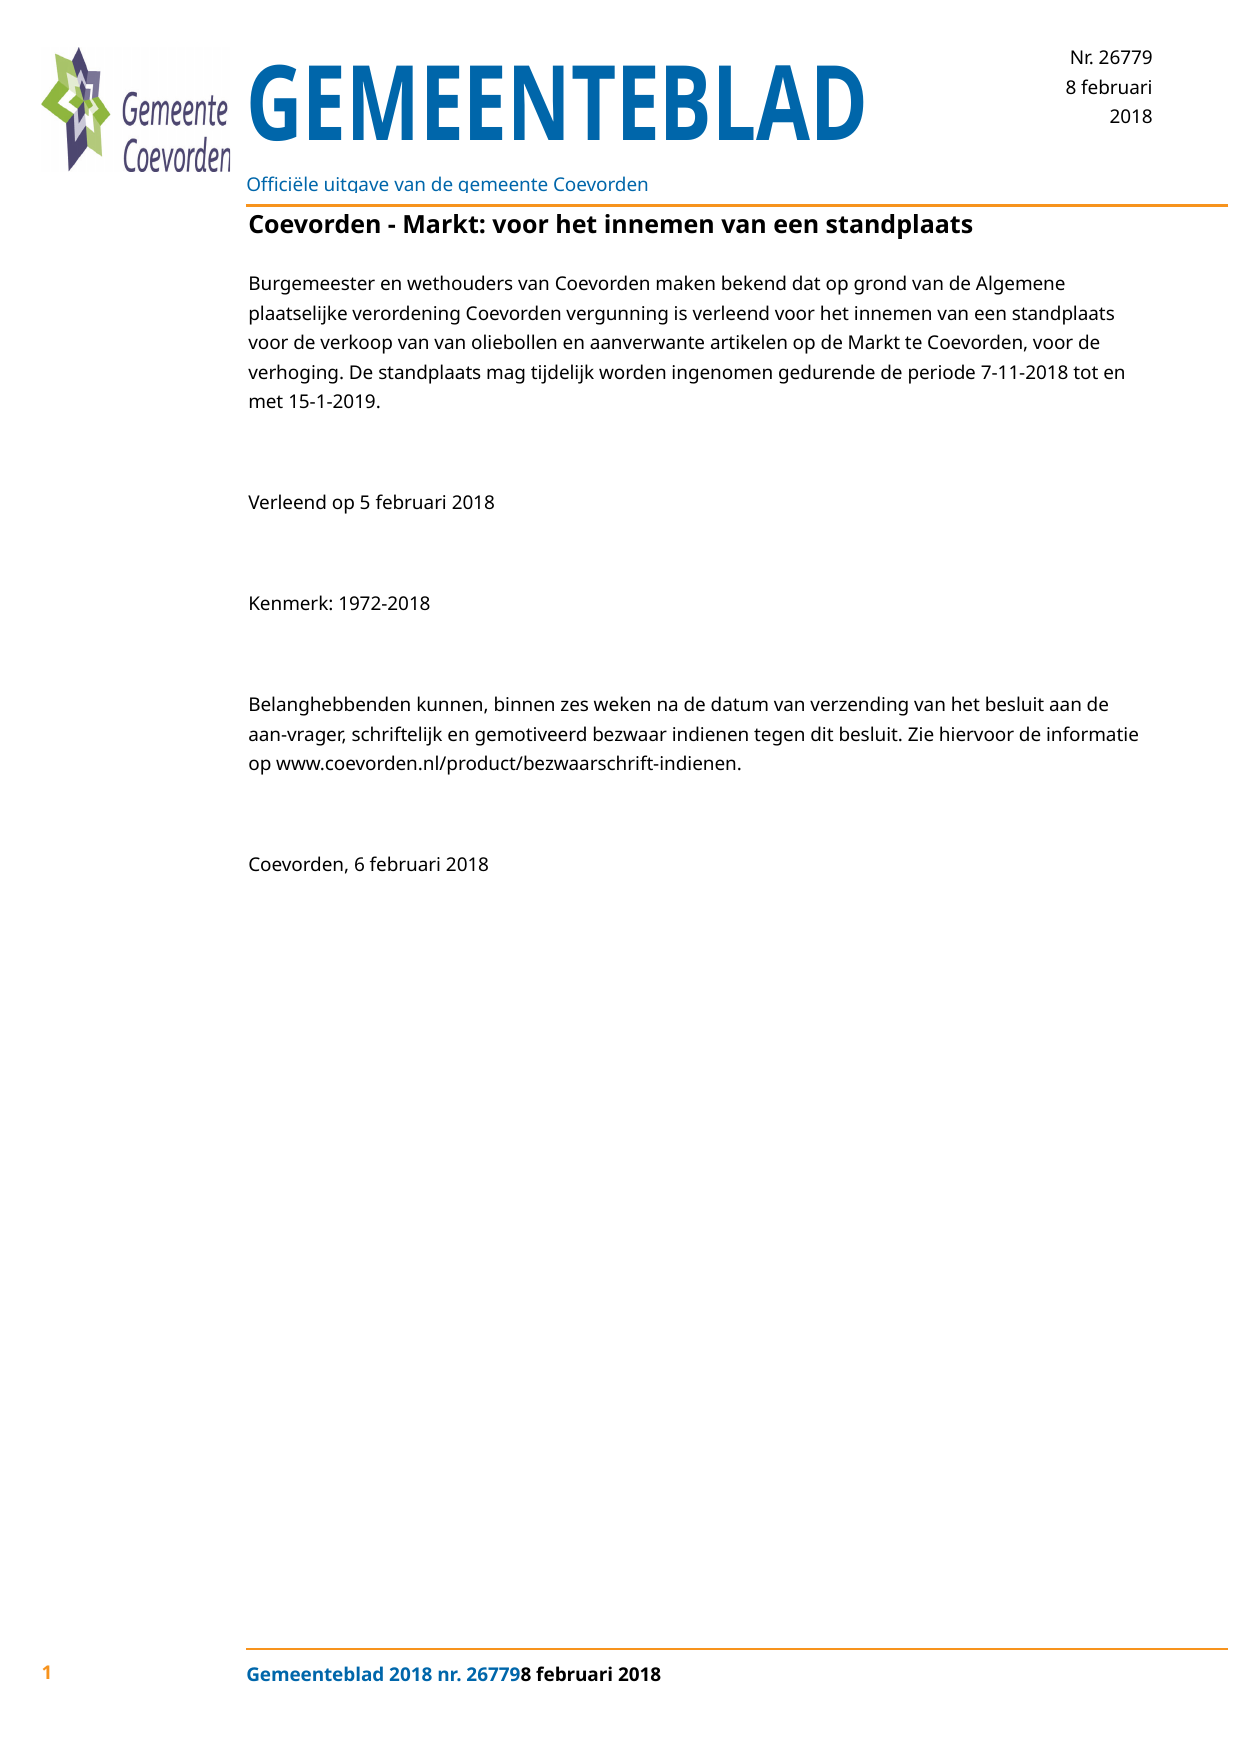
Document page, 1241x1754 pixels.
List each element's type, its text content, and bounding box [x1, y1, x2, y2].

picture [41, 47, 231, 172]
text Kenmerk: 1972-2018 [248, 590, 1152, 616]
text Burgemeester en wethouders van Coevorden maken bekend dat op grond van de Algemene plaatselijke verordening Coevorden vergunning is verleend voor het innemen van een standplaats voor de verkoop van van oliebollen en aanverwante artikelen op de Markt te Coevorden, voor de verhoging. De standplaats mag tijdelijk worden ingenomen gedurende de periode 7-11-2018 tot en met 15-1-2019. [248, 270, 1152, 414]
text Belanghebbenden kunnen, binnen zes weken na de datum van verzending van het besluit aan de aan-vrager, schriftelijk en gemotiveerd bezwaar indienen tegen dit besluit. Zie hiervoor de informatie op www.coevorden.nl/product/bezwaarschrift-indienen. [248, 691, 1152, 776]
text Verleend op 5 februari 2018 [248, 489, 1152, 515]
text Coevorden, 6 februari 2018 [248, 851, 1152, 877]
text Coevorden - Markt: voor het innemen van een standplaats [248, 207, 1152, 241]
